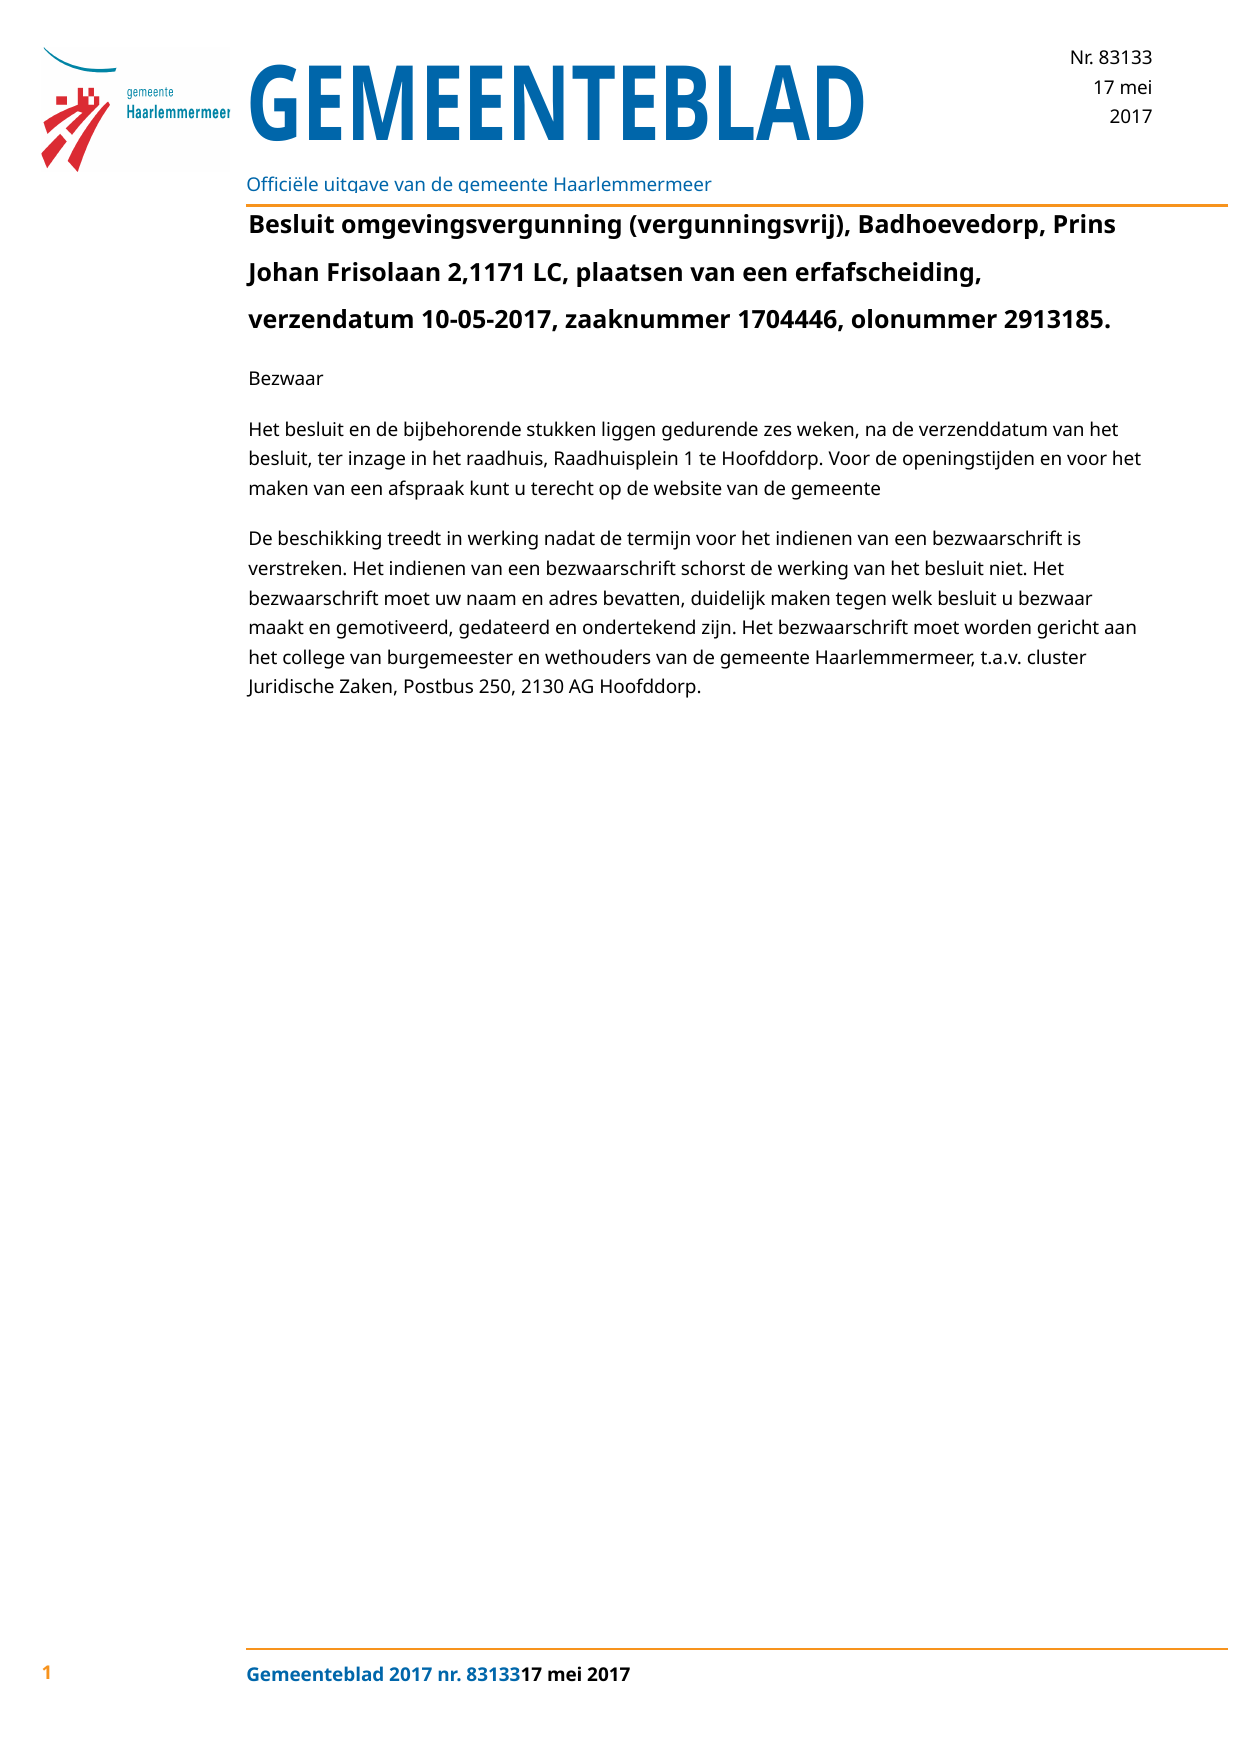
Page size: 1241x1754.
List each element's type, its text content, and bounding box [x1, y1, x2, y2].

text Bezwaar [248, 366, 1152, 391]
text Besluit omgevingsvergunning (vergunningsvrij), Badhoevedorp, Prins Johan Frisolaan 2,1171 LC, plaatsen van een erfafscheiding, verzendatum 10-05-2017, zaaknummer 1704446, olonummer 2913185. [248, 207, 1152, 336]
picture [41, 47, 231, 172]
text De beschikking treedt in werking nadat de termijn voor het indienen van een bezwaarschrift is verstreken. Het indienen van een bezwaarschrift schorst de werking van het besluit niet. Het bezwaarschrift moet uw naam en adres bevatten, duidelijk maken tegen welk besluit u bezwaar maakt en gemotiveerd, gedateerd en ondertekend zijn. Het bezwaarschrift moet worden gericht aan het college van burgemeester en wethouders van de gemeente Haarlemmermeer, t.a.v. cluster Juridische Zaken, Postbus 250, 2130 AG Hoofddorp. [248, 526, 1152, 699]
text Het besluit en de bijbehorende stukken liggen gedurende zes weken, na de verzenddatum van het besluit, ter inzage in het raadhuis, Raadhuisplein 1 te Hoofddorp. Voor de openingstijden en voor het maken van een afspraak kunt u terecht op de website van de gemeente [248, 416, 1152, 501]
